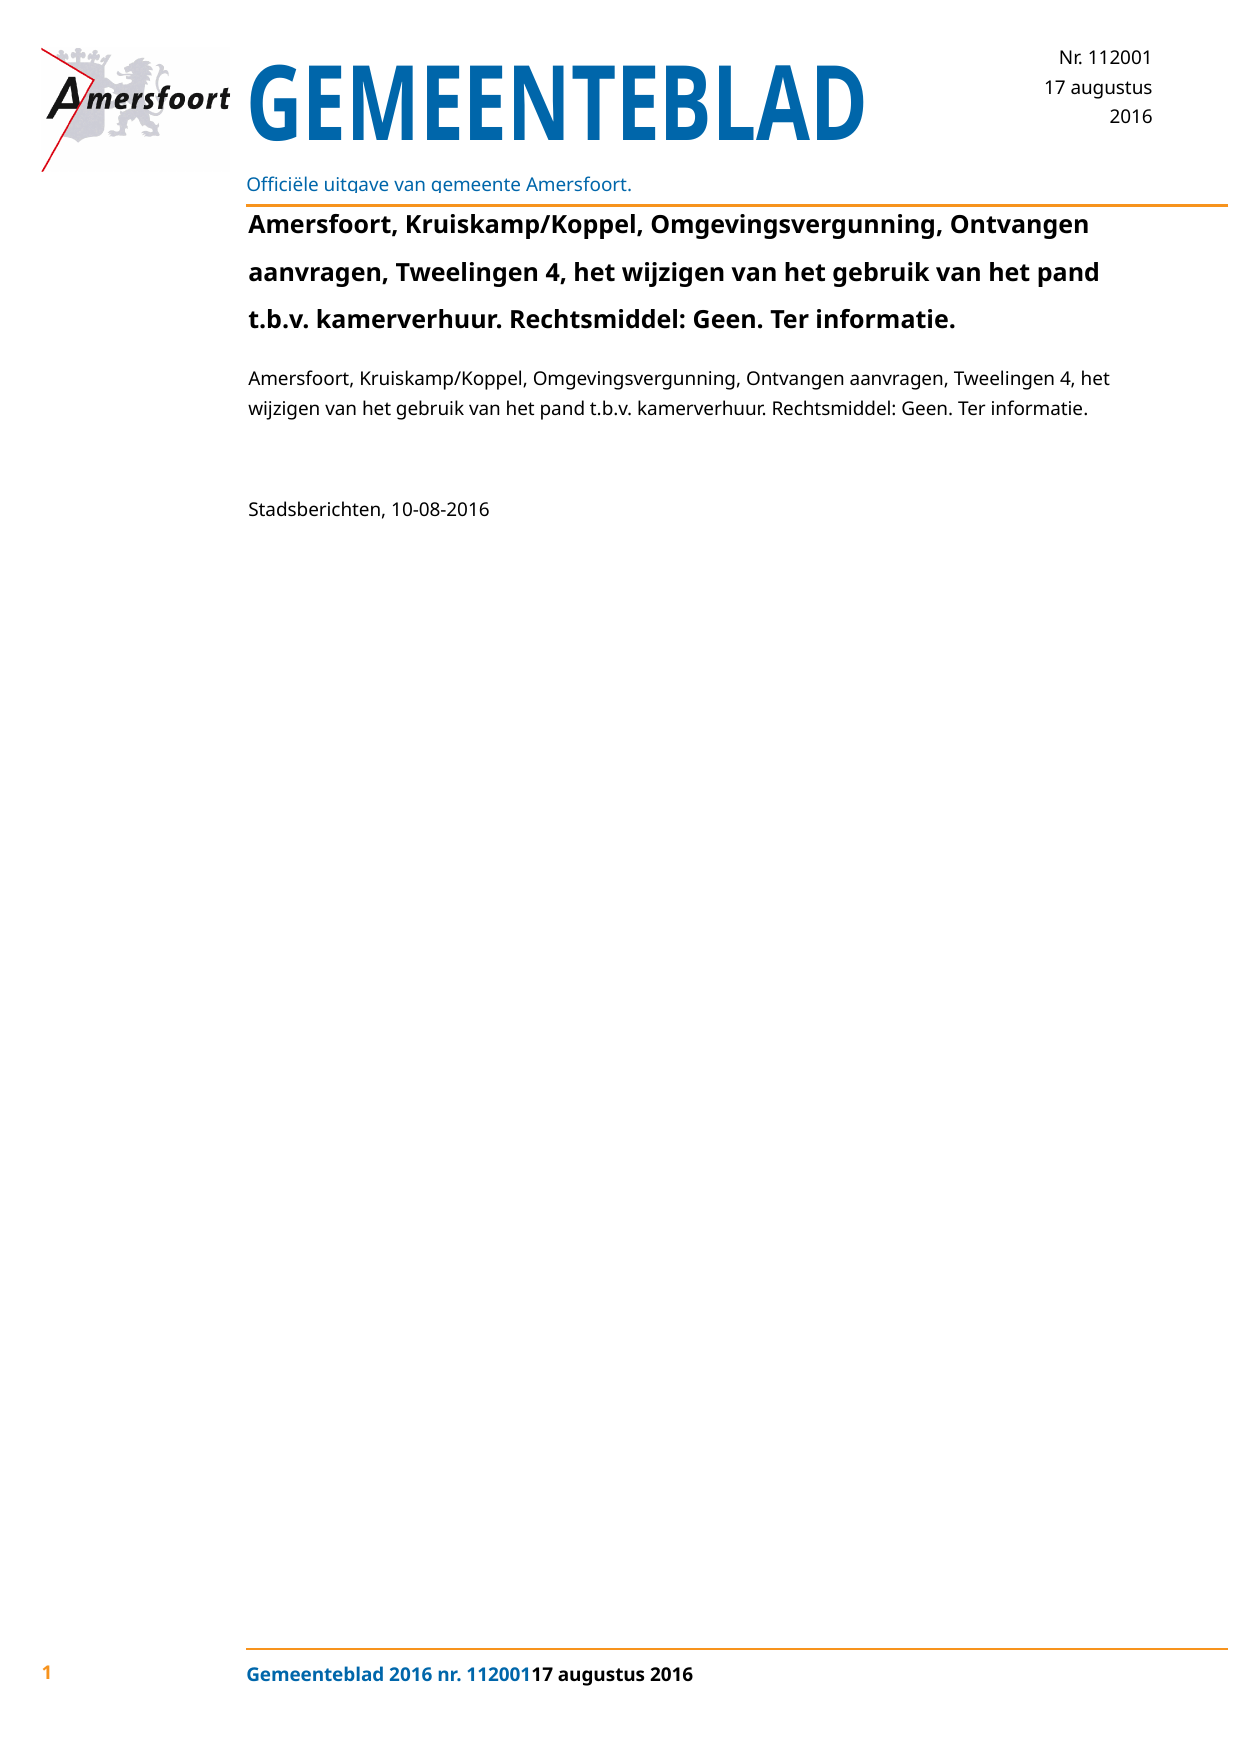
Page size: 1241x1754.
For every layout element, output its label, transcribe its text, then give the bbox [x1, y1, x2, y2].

picture [41, 47, 231, 172]
text Amersfoort, Kruiskamp/Koppel, Omgevingsvergunning, Ontvangen aanvragen, Tweelingen 4, het wijzigen van het gebruik van het pand t.b.v. kamerverhuur. Rechtsmiddel: Geen. Ter informatie. [248, 366, 1152, 421]
text Amersfoort, Kruiskamp/Koppel, Omgevingsvergunning, Ontvangen aanvragen, Tweelingen 4, het wijzigen van het gebruik van het pand t.b.v. kamerverhuur. Rechtsmiddel: Geen. Ter informatie. [248, 207, 1152, 336]
text Stadsberichten, 10-08-2016 [248, 496, 1152, 522]
